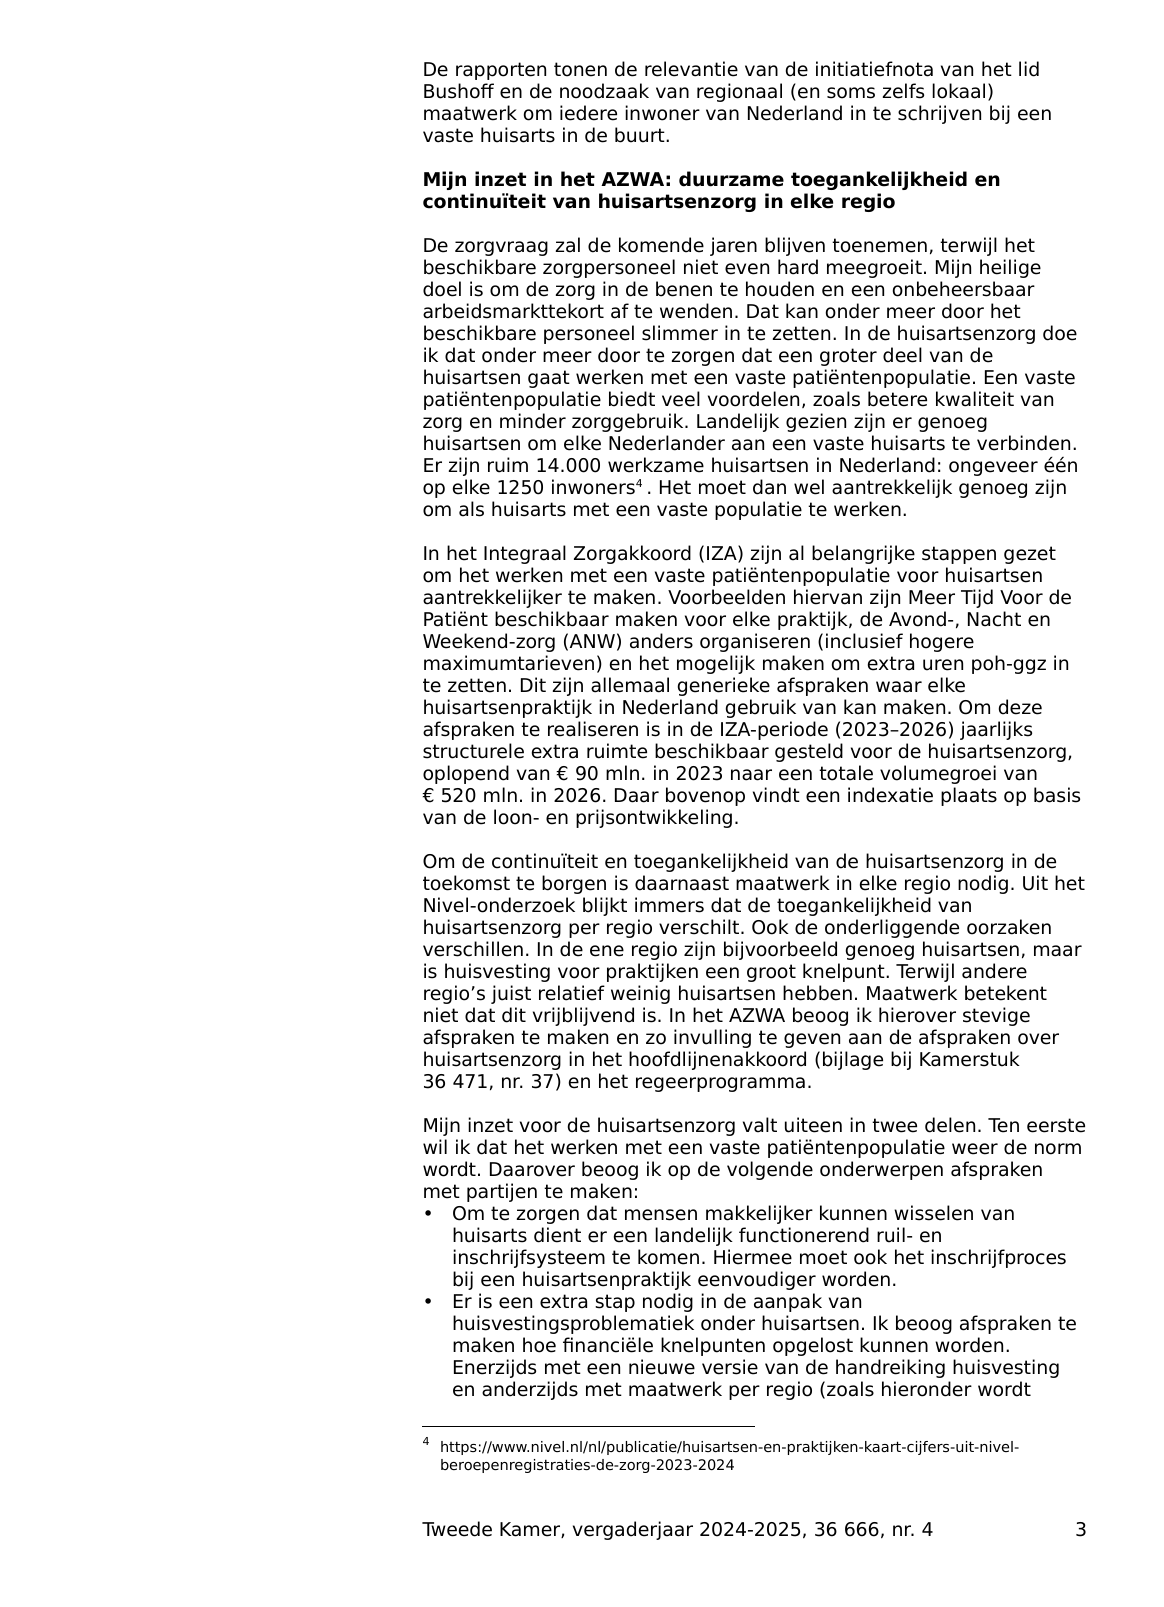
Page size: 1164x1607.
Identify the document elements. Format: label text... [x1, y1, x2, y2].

text Om de continuïteit en toegankelijkheid van de huisartsenzorg in de toekomst te borgen is daarnaast maatwerk in elke regio nodig. Uit het Nivel-onderzoek blijkt immers dat de toegankelijkheid van huisartsenzorg per regio verschilt. Ook de onderliggende oorzaken verschillen. In de ene regio zijn bijvoorbeeld genoeg huisartsen, maar is huisvesting voor praktijken een groot knelpunt. Terwijl andere regio’s juist relatief weinig huisartsen hebben. Maatwerk betekent niet dat dit vrijblijvend is. In het AZWA beoog ik hierover stevige afspraken te maken en zo invulling te geven aan de afspraken over huisartsenzorg in het hoofdlijnenakkoord (bijlage bij Kamerstuk 36 471, nr. 37) en het regeerprogramma. [422, 851, 1087, 1093]
subtitle Mijn inzet in het AZWA: duurzame toegankelijkheid en continuïteit van huisartsenzorg in elke regio [422, 169, 1087, 213]
text • Om te zorgen dat mensen makkelijker kunnen wisselen van huisarts dient er een landelijk functionerend ruil- en inschrijfsysteem te komen. Hiermee moet ook het inschrijfproces bij een huisartsenpraktijk eenvoudiger worden. [422, 1203, 1087, 1291]
text • Er is een extra stap nodig in de aanpak van huisvestingsproblematiek onder huisartsen. Ik beoog afspraken te maken hoe financiële knelpunten opgelost kunnen worden. Enerzijds met een nieuwe versie van de handreiking huisvesting en anderzijds met maatwerk per regio (zoals hieronder wordt [422, 1291, 1087, 1401]
text De rapporten tonen de relevantie van de initiatiefnota van het lid Bushoff en de noodzaak van regionaal (en soms zelfs lokaal) maatwerk om iedere inwoner van Nederland in te schrijven bij een vaste huisarts in de buurt. [422, 59, 1087, 147]
text Mijn inzet voor de huisartsenzorg valt uiteen in twee delen. Ten eerste wil ik dat het werken met een vaste patiëntenpopulatie weer de norm wordt. Daarover beoog ik op de volgende onderwerpen afspraken met partijen te maken: [422, 1115, 1087, 1203]
text https://www.nivel.nl/nl/publicatie/huisartsen-en-praktijken-kaart-cijfers-uit-nivel-beroepenregistraties-de-zorg-2023-2024 [422, 1435, 1087, 1474]
text De zorgvraag zal de komende jaren blijven toenemen, terwijl het beschikbare zorgpersoneel niet even hard meegroeit. Mijn heilige doel is om de zorg in de benen te houden en een onbeheersbaar arbeidsmarkttekort af te wenden. Dat kan onder meer door het beschikbare personeel slimmer in te zetten. In de huisartsenzorg doe ik dat onder meer door te zorgen dat een groter deel van de huisartsen gaat werken met een vaste patiëntenpopulatie. Een vaste patiëntenpopulatie biedt veel voordelen, zoals betere kwaliteit van zorg en minder zorggebruik. Landelijk gezien zijn er genoeg huisartsen om elke Nederlander aan een vaste huisarts te verbinden. Er zijn ruim 14.000 werkzame huisartsen in Nederland: ongeveer één op elke 1250 inwoners. Het moet dan wel aantrekkelijk genoeg zijn om als huisarts met een vaste populatie te werken. [422, 235, 1087, 521]
text In het Integraal Zorgakkoord (IZA) zijn al belangrijke stappen gezet om het werken met een vaste patiëntenpopulatie voor huisartsen aantrekkelijker te maken. Voorbeelden hiervan zijn Meer Tijd Voor de Patiënt beschikbaar maken voor elke praktijk, de Avond-, Nacht en Weekend-zorg (ANW) anders organiseren (inclusief hogere maximumtarieven) en het mogelijk maken om extra uren poh-ggz in te zetten. Dit zijn allemaal generieke afspraken waar elke huisartsenpraktijk in Nederland gebruik van kan maken. Om deze afspraken te realiseren is in de IZA-periode (2023–2026) jaarlijks structurele extra ruimte beschikbaar gesteld voor de huisartsenzorg, oplopend van € 90 mln. in 2023 naar een totale volumegroei van € 520 mln. in 2026. Daar bovenop vindt een indexatie plaats op basis van de loon- en prijsontwikkeling. [422, 543, 1087, 829]
